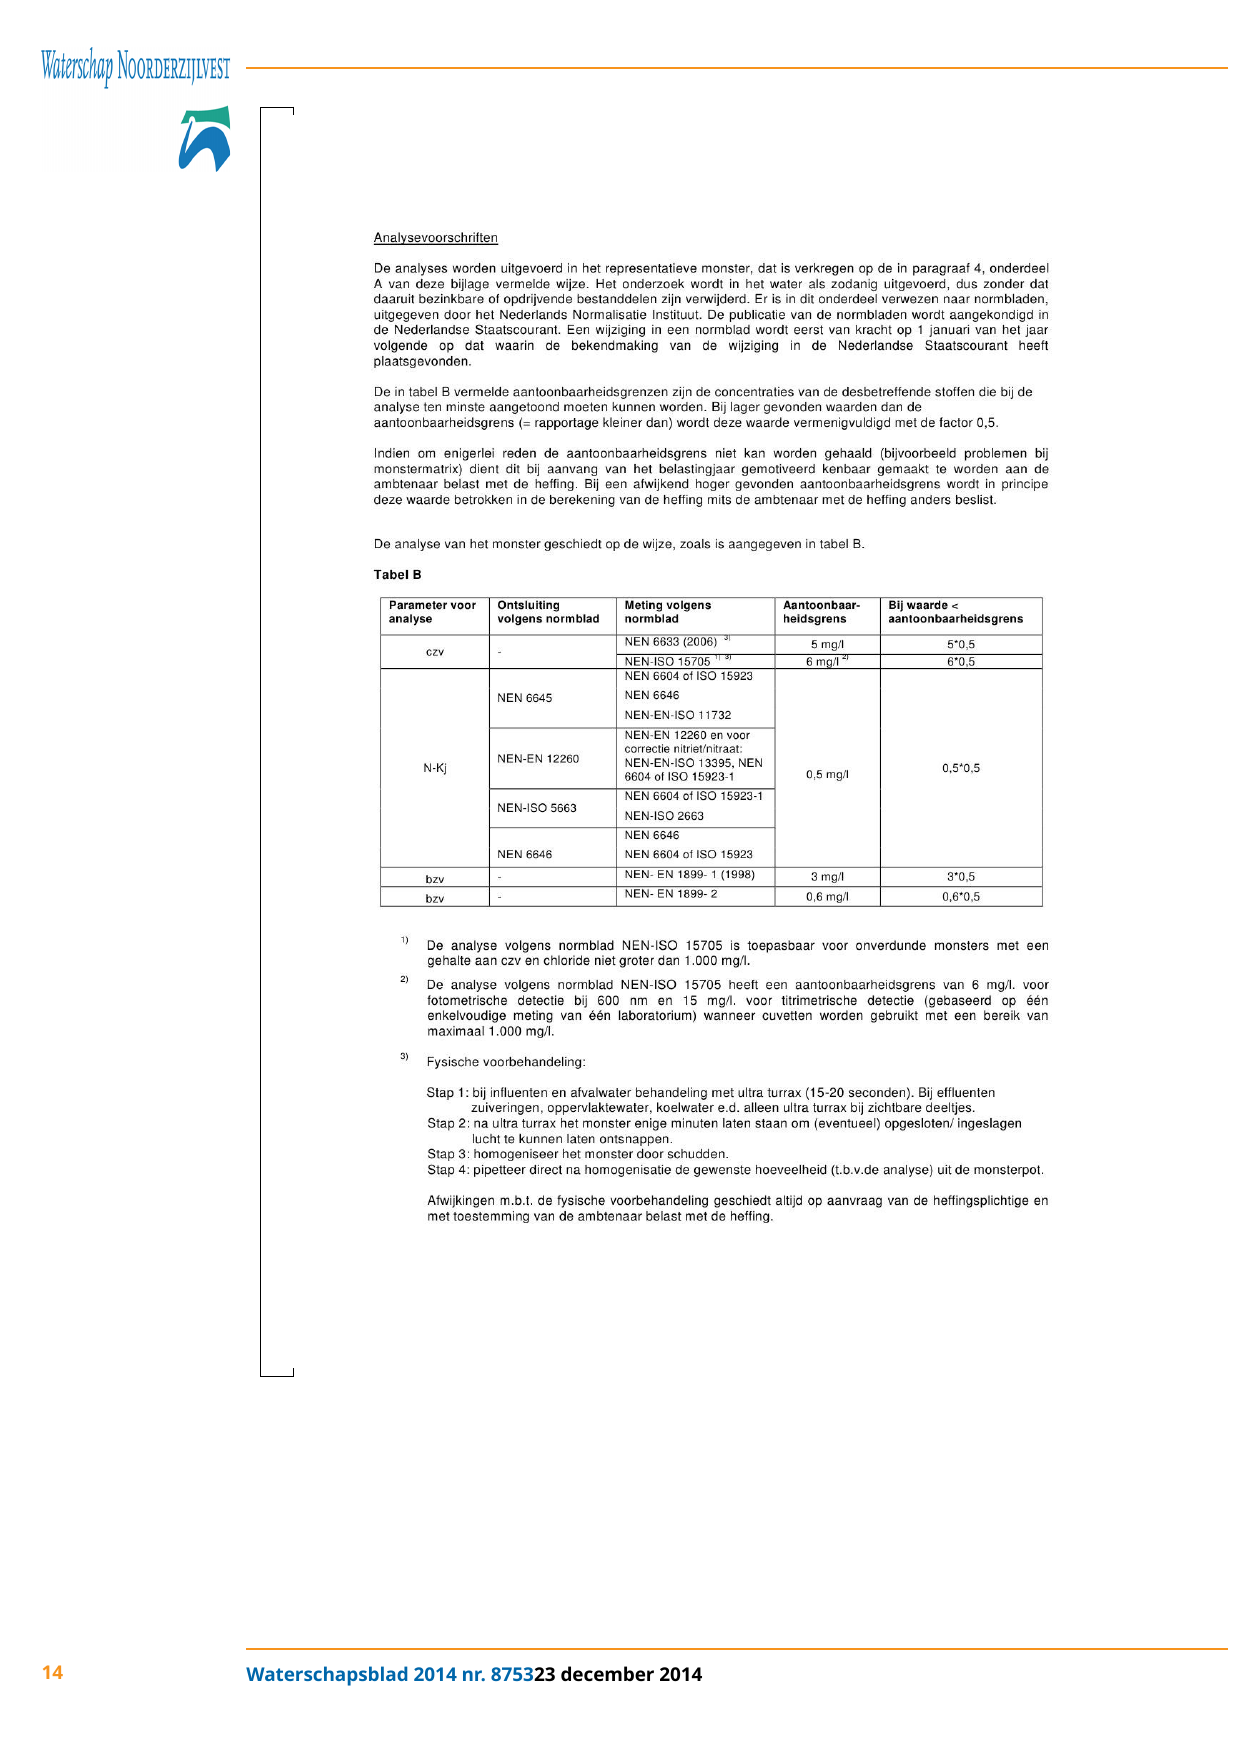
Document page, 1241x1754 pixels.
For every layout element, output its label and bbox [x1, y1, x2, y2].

picture [41, 47, 231, 172]
picture [268, 115, 1155, 1368]
